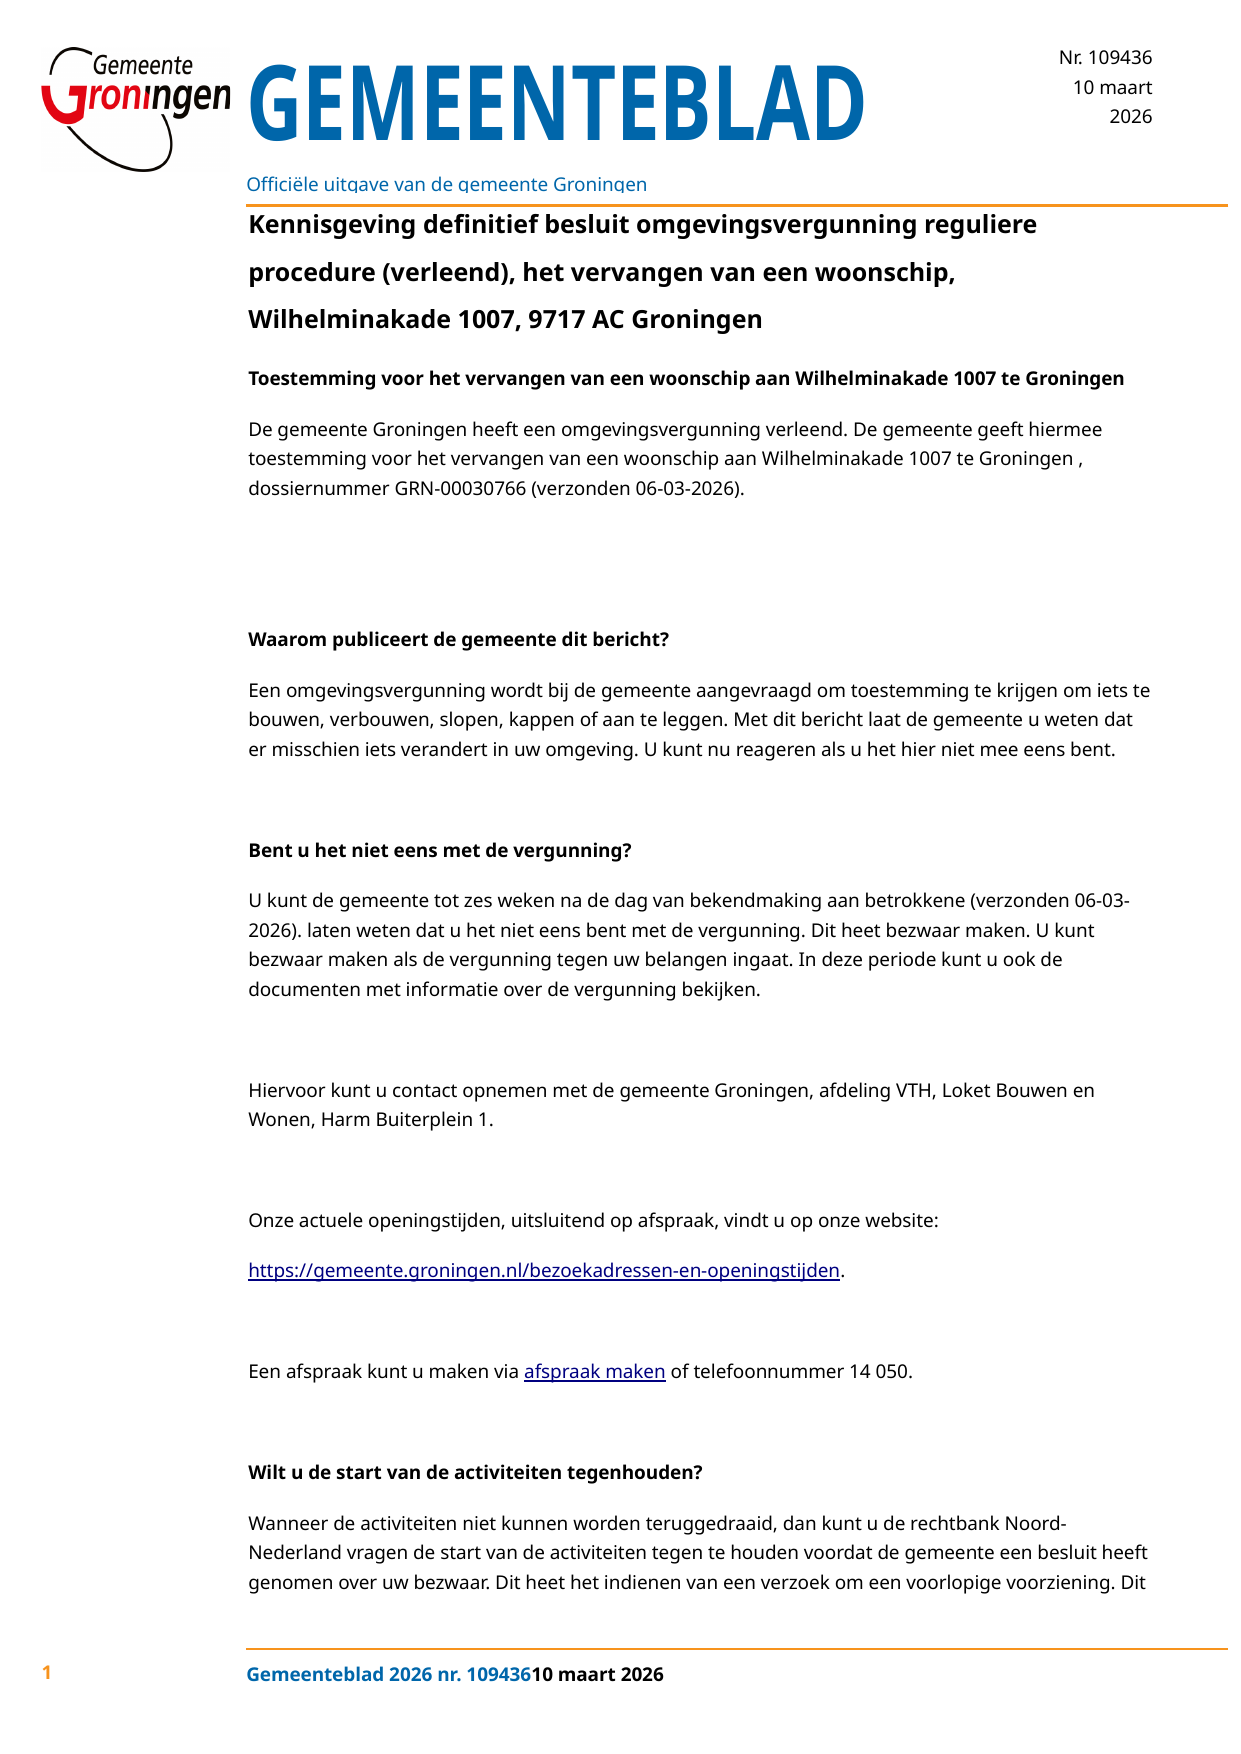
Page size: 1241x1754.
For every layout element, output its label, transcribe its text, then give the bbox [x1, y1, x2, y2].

text Hiervoor kunt u contact opnemen met de gemeente Groningen, afdeling VTH, Loket Bouwen en Wonen, Harm Buiterplein 1. [248, 1077, 1152, 1132]
text Een afspraak kunt u maken via afspraak maken of telefoonnummer 14 050. [248, 1358, 1152, 1384]
text Toestemming voor het vervangen van een woonschip aan Wilhelminakade 1007 te Groningen [248, 366, 1152, 391]
text Wilt u de start van de activiteiten tegenhouden? [248, 1459, 1152, 1485]
text Bent u het niet eens met de vergunning? [248, 837, 1152, 862]
text U kunt de gemeente tot zes weken na de dag van bekendmaking aan betrokkene (verzonden 06-03-2026). laten weten dat u het niet eens bent met de vergunning. Dit heet bezwaar maken. U kunt bezwaar maken als de vergunning tegen uw belangen ingaat. In deze periode kunt u ook de documenten met informatie over de vergunning bekijken. [248, 887, 1152, 1002]
text Wanneer de activiteiten niet kunnen worden teruggedraaid, dan kunt u de rechtbank Noord-Nederland vragen de start van de activiteiten tegen te houden voordat de gemeente een besluit heeft genomen over uw bezwaar. Dit heet het indienen van een verzoek om een voorlopige voorziening. Dit [248, 1510, 1152, 1594]
text Kennisgeving definitief besluit omgevingsvergunning reguliere procedure (verleend), het vervangen van een woonschip, Wilhelminakade 1007, 9717 AC Groningen [248, 207, 1152, 336]
text Onze actuele openingstijden, uitsluitend op afspraak, vindt u op onze website: [248, 1207, 1152, 1233]
text Een omgevingsvergunning wordt bij de gemeente aangevraagd om toestemming te krijgen om iets te bouwen, verbouwen, slopen, kappen of aan te leggen. Met dit bericht laat de gemeente u weten dat er misschien iets verandert in uw omgeving. U kunt nu reageren als u het hier niet mee eens bent. [248, 677, 1152, 762]
text De gemeente Groningen heeft een omgevingsvergunning verleend. De gemeente geeft hiermee toestemming voor het vervangen van een woonschip aan Wilhelminakade 1007 te Groningen , dossiernummer GRN-00030766 (verzonden 06-03-2026). [248, 416, 1152, 501]
picture [41, 47, 231, 172]
text Waarom publiceert de gemeente dit bericht? [248, 626, 1152, 652]
text https://gemeente.groningen.nl/bezoekadressen-en-openingstijden. [248, 1258, 1152, 1283]
